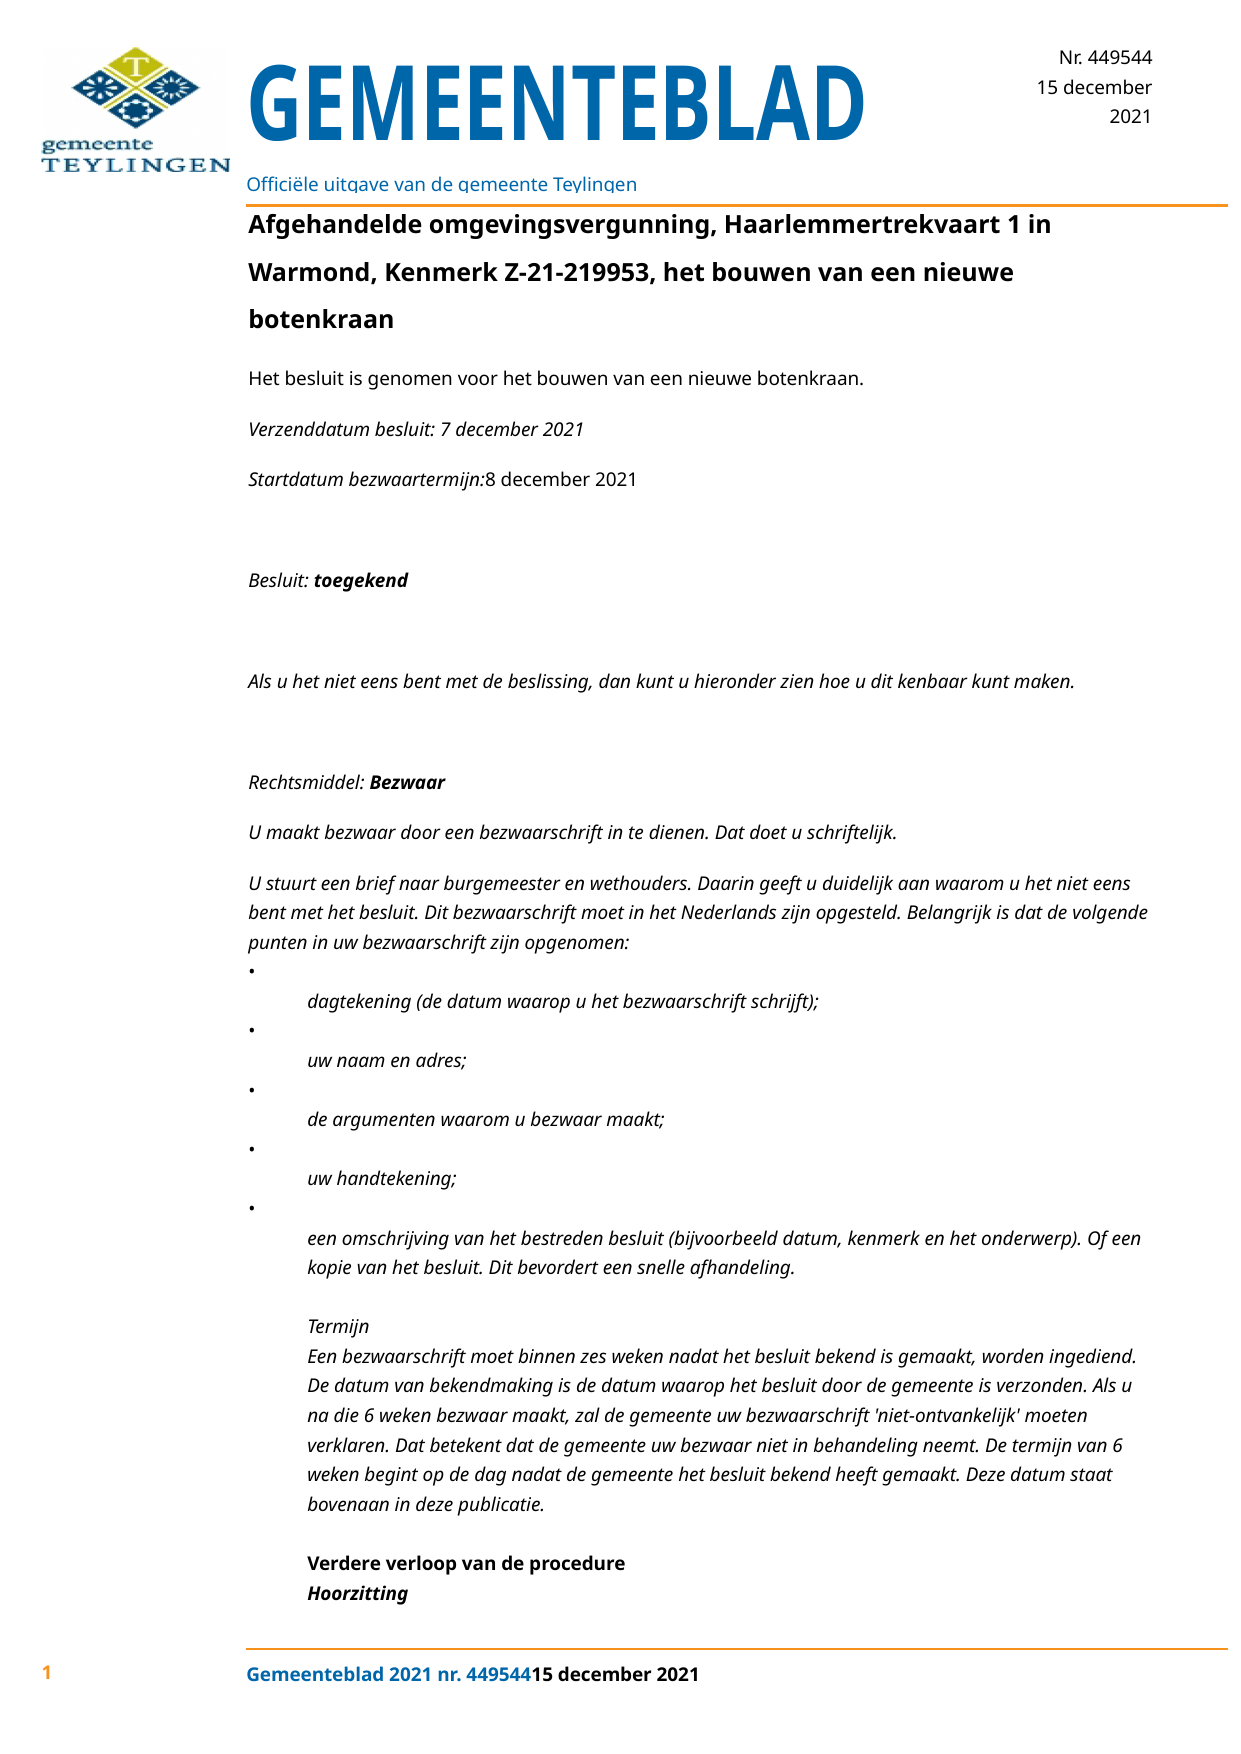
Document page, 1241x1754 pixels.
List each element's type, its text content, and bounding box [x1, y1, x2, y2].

picture [41, 47, 231, 172]
text Rechtsmiddel: Bezwaar [248, 769, 1152, 794]
list een omschrijving van het bestreden besluit (bijvoorbeeld datum, kenmerk en het onderwerp). Of een kopie van het besluit. Dit bevordert een snelle afhandeling. [248, 1225, 1152, 1280]
text Startdatum bezwaartermijn:8 december 2021 [248, 466, 1152, 492]
list Een bezwaarschrift moet binnen zes weken nadat het besluit bekend is gemaakt, worden ingediend. De datum van bekendmaking is de datum waarop het besluit door de gemeente is verzonden. Als u na die 6 weken bezwaar maakt, zal de gemeente uw bezwaarschrift 'niet-ontvankelijk' moeten verklaren. Dat betekent dat de gemeente uw bezwaar niet in behandeling neemt. De termijn van 6 weken begint op de dag nadat de gemeente het besluit bekend heeft gemaakt. Deze datum staat bovenaan in deze publicatie. [248, 1343, 1152, 1517]
text Besluit: toegekend [248, 567, 1152, 593]
list Hoorzitting [248, 1580, 1152, 1605]
text Verzenddatum besluit: 7 december 2021 [248, 416, 1152, 442]
list de argumenten waarom u bezwaar maakt; [248, 1106, 1152, 1132]
list Termijn [248, 1313, 1152, 1339]
text Afgehandelde omgevingsvergunning, Haarlemmertrekvaart 1 in Warmond, Kenmerk Z-21-219953, het bouwen van een nieuwe botenkraan [248, 207, 1152, 336]
text U maakt bezwaar door een bezwaarschrift in te dienen. Dat doet u schriftelijk. [248, 819, 1152, 845]
text Als u het niet eens bent met de beslissing, dan kunt u hieronder zien hoe u dit kenbaar kunt maken. [248, 668, 1152, 694]
list uw handtekening; [248, 1166, 1152, 1191]
list dagtekening (de datum waarop u het bezwaarschrift schrijft); [248, 988, 1152, 1014]
text Het besluit is genomen voor het bouwen van een nieuwe botenkraan. [248, 366, 1152, 391]
text U stuurt een brief naar burgemeester en wethouders. Daarin geeft u duidelijk aan waarom u het niet eens bent met het besluit. Dit bezwaarschrift moet in het Nederlands zijn opgesteld. Belangrijk is dat de volgende punten in uw bezwaarschrift zijn opgenomen: [248, 870, 1152, 954]
list Verdere verloop van de procedure [248, 1550, 1152, 1576]
list uw naam en adres; [248, 1047, 1152, 1073]
